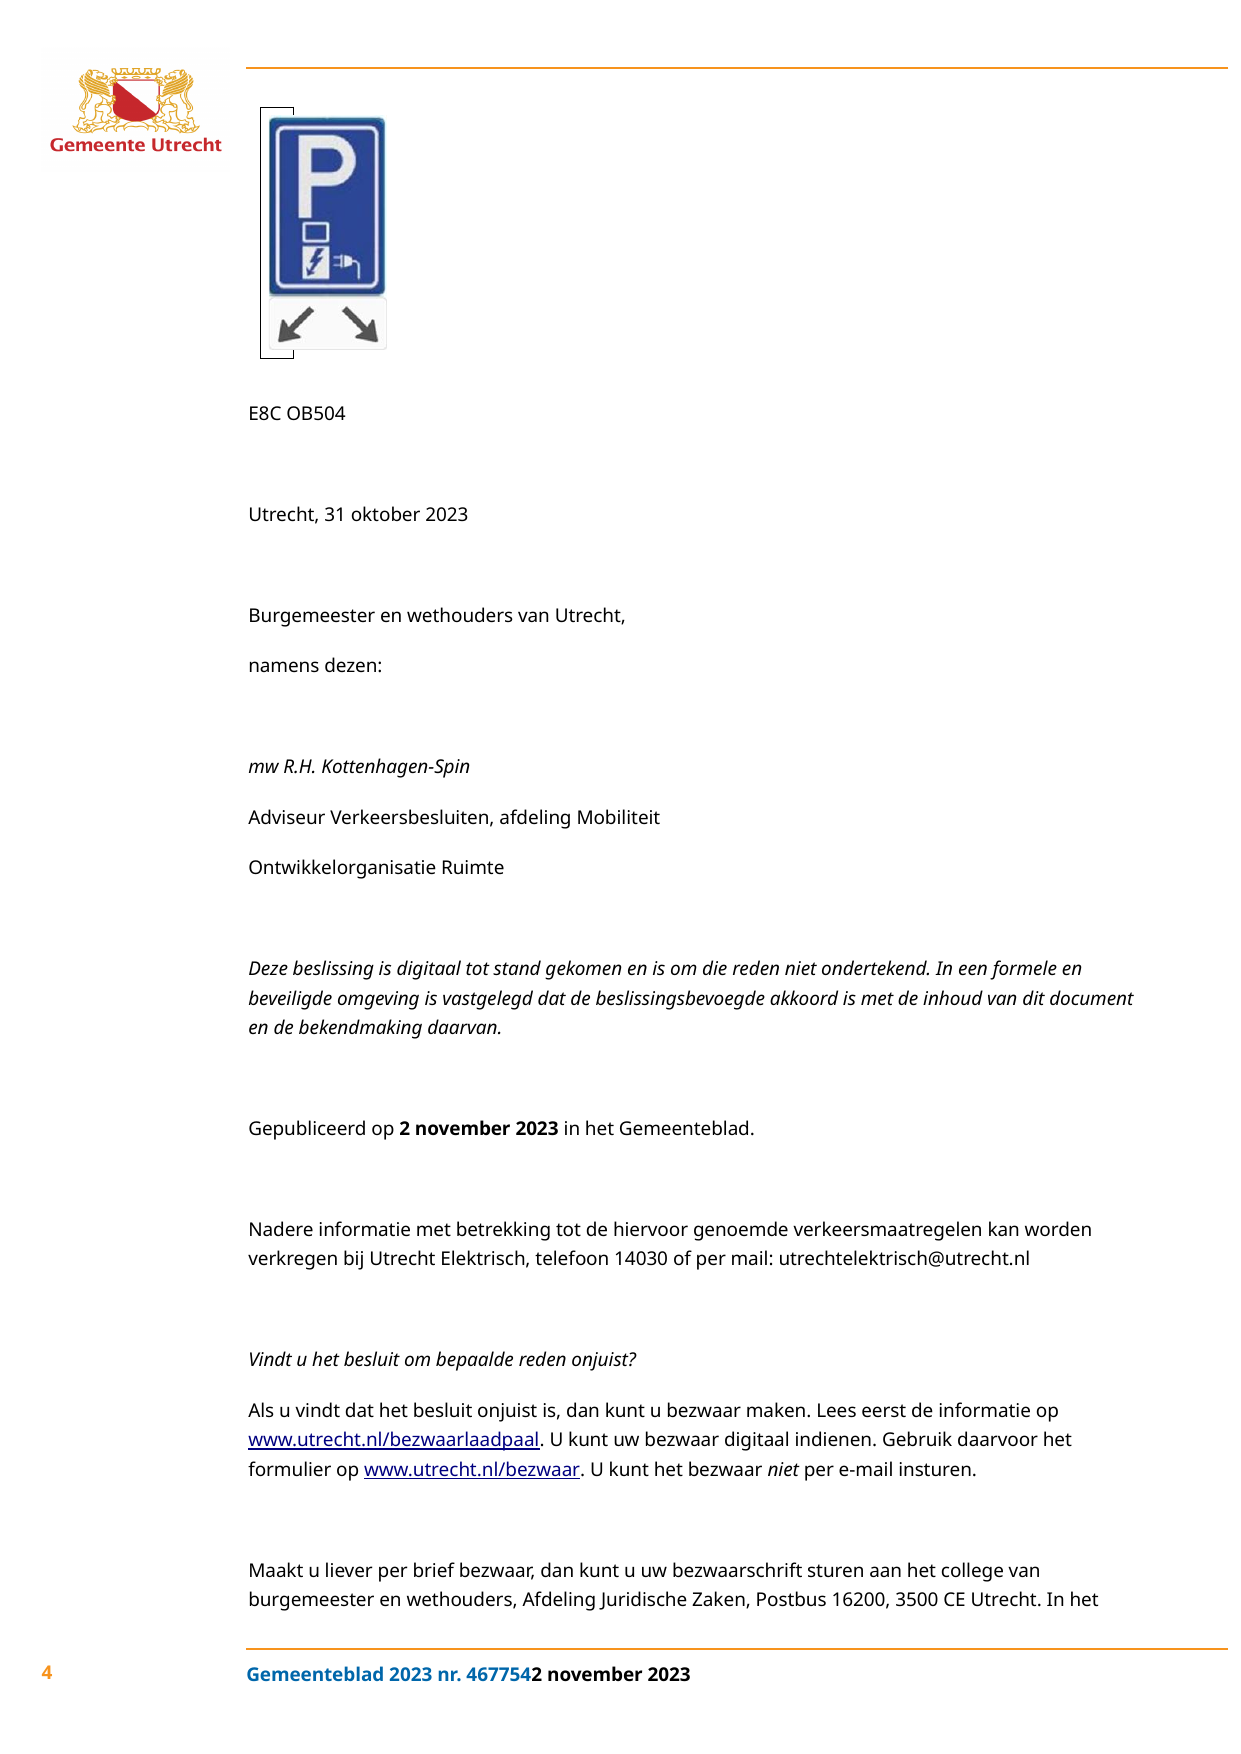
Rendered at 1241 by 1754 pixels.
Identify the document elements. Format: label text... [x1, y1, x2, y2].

text Adviseur Verkeersbesluiten, afdeling Mobiliteit [248, 804, 1152, 830]
text Maakt u liever per brief bezwaar, dan kunt u uw bezwaarschrift sturen aan het college van burgemeester en wethouders, Afdeling Juridische Zaken, Postbus 16200, 3500 CE Utrecht. In het [248, 1557, 1152, 1612]
text Ontwikkelorganisatie Ruimte [248, 854, 1152, 880]
text mw R.H. Kottenhagen-Spin [248, 753, 1152, 779]
text Vindt u het besluit om bepaalde reden onjuist? [248, 1346, 1152, 1372]
picture [268, 115, 387, 350]
text Gepubliceerd op 2 november 2023 in het Gemeenteblad. [248, 1115, 1152, 1141]
text Als u vindt dat het besluit onjuist is, dan kunt u bezwaar maken. Lees eerst de informatie op www.utrecht.nl/bezwaarlaadpaal. U kunt uw bezwaar digitaal indienen. Gebruik daarvoor het formulier op www.utrecht.nl/bezwaar. U kunt het bezwaar niet per e-mail insturen. [248, 1397, 1152, 1482]
text Burgemeester en wethouders van Utrecht, [248, 602, 1152, 628]
text namens dezen: [248, 653, 1152, 678]
text Deze beslissing is digitaal tot stand gekomen en is om die reden niet ondertekend. In een formele en beveiligde omgeving is vastgelegd dat de beslissingsbevoegde akkoord is met de inhoud van dit document en de bekendmaking daarvan. [248, 955, 1152, 1040]
text Utrecht, 31 oktober 2023 [248, 501, 1152, 527]
text Nadere informatie met betrekking tot de hiervoor genoemde verkeersmaatregelen kan worden verkregen bij Utrecht Elektrisch, telefoon 14030 of per mail: utrechtelektrisch@utrecht.nl [248, 1216, 1152, 1271]
text E8C OB504 [248, 401, 1152, 426]
picture [41, 47, 231, 172]
